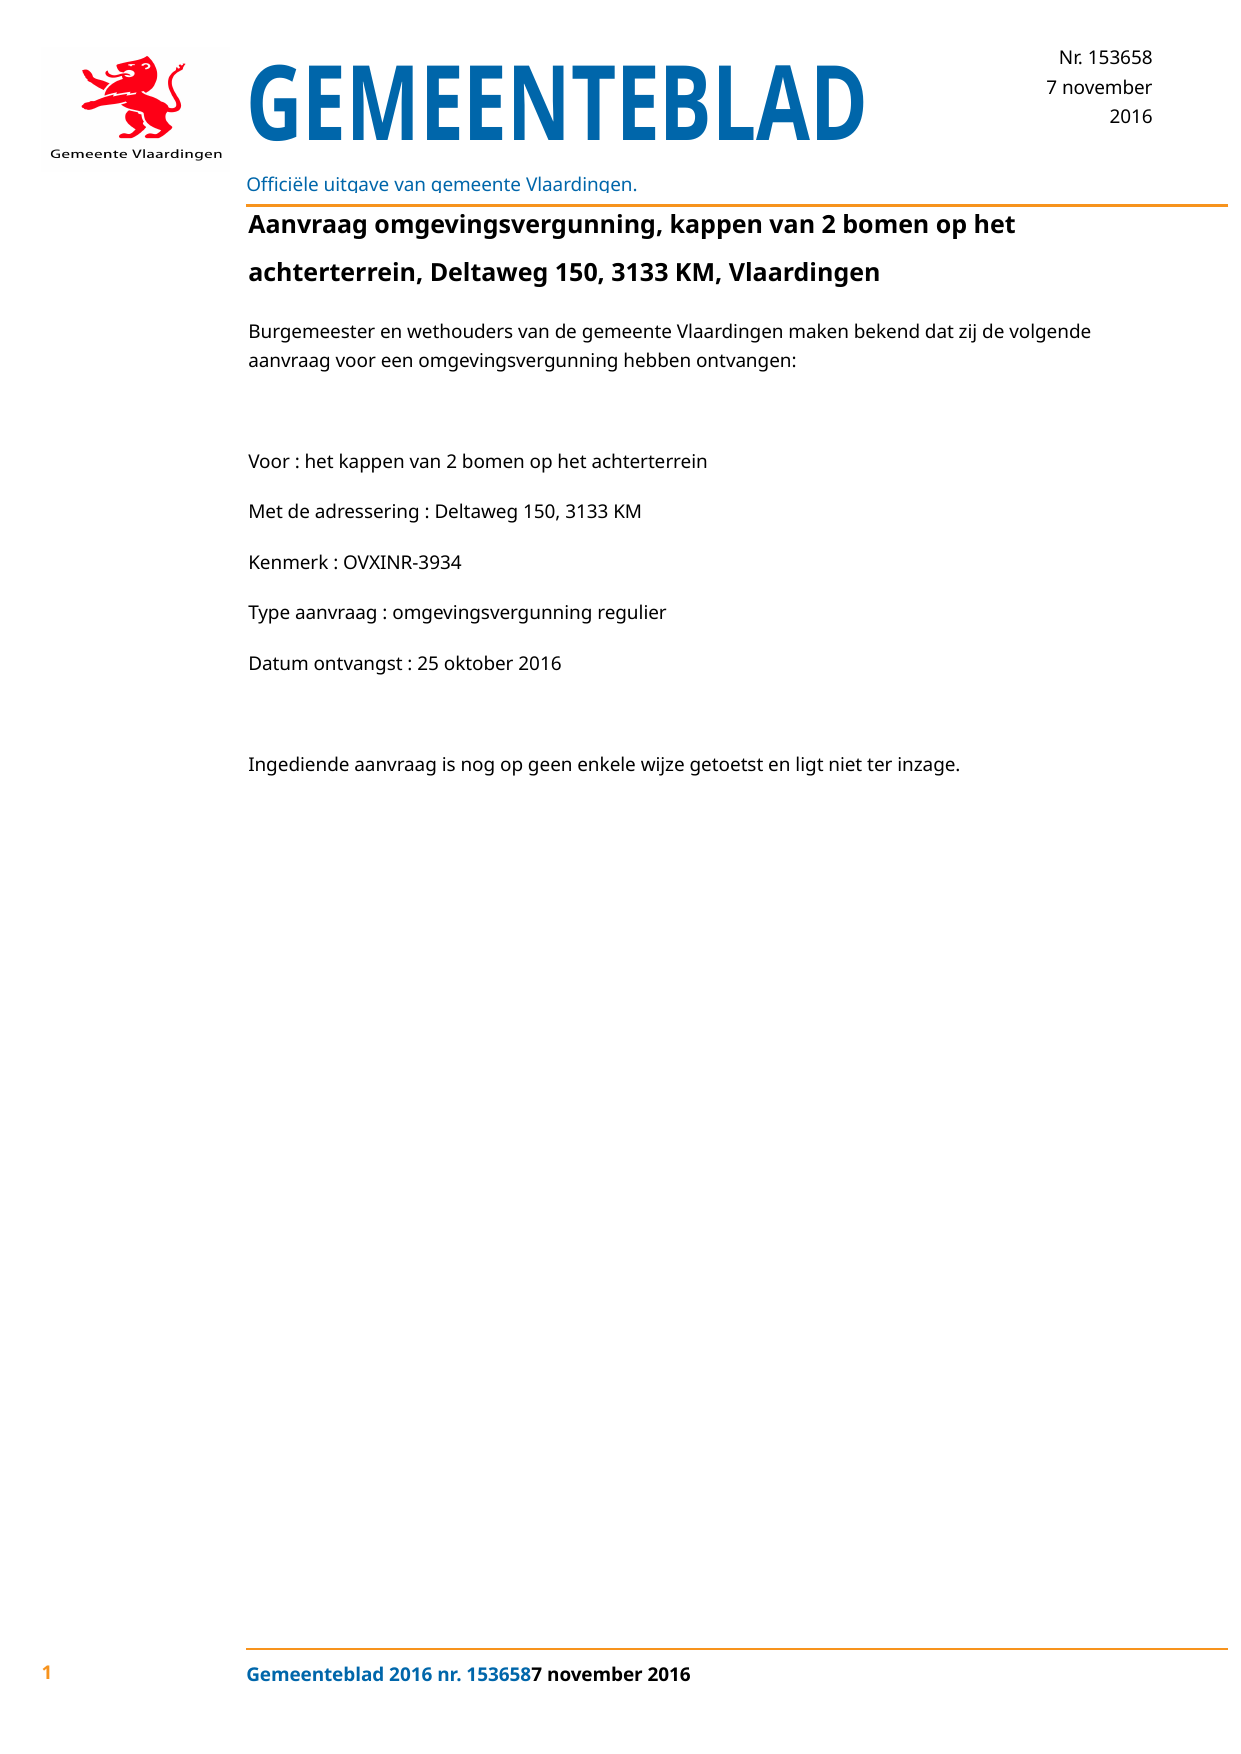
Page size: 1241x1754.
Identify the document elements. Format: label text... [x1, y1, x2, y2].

text Aanvraag omgevingsvergunning, kappen van 2 bomen op het achterterrein, Deltaweg 150, 3133 KM, Vlaardingen [248, 207, 1152, 288]
text Met de adressering : Deltaweg 150, 3133 KM [248, 499, 1152, 524]
picture [41, 47, 231, 172]
text Datum ontvangst : 25 oktober 2016 [248, 650, 1152, 676]
text Burgemeester en wethouders van de gemeente Vlaardingen maken bekend dat zij de volgende aanvraag voor een omgevingsvergunning hebben ontvangen: [248, 318, 1152, 373]
text Type aanvraag : omgevingsvergunning regulier [248, 599, 1152, 625]
text Ingediende aanvraag is nog op geen enkele wijze getoetst en ligt niet ter inzage. [248, 751, 1152, 777]
text Voor : het kappen van 2 bomen op het achterterrein [248, 448, 1152, 474]
text Kenmerk : OVXINR-3934 [248, 549, 1152, 575]
